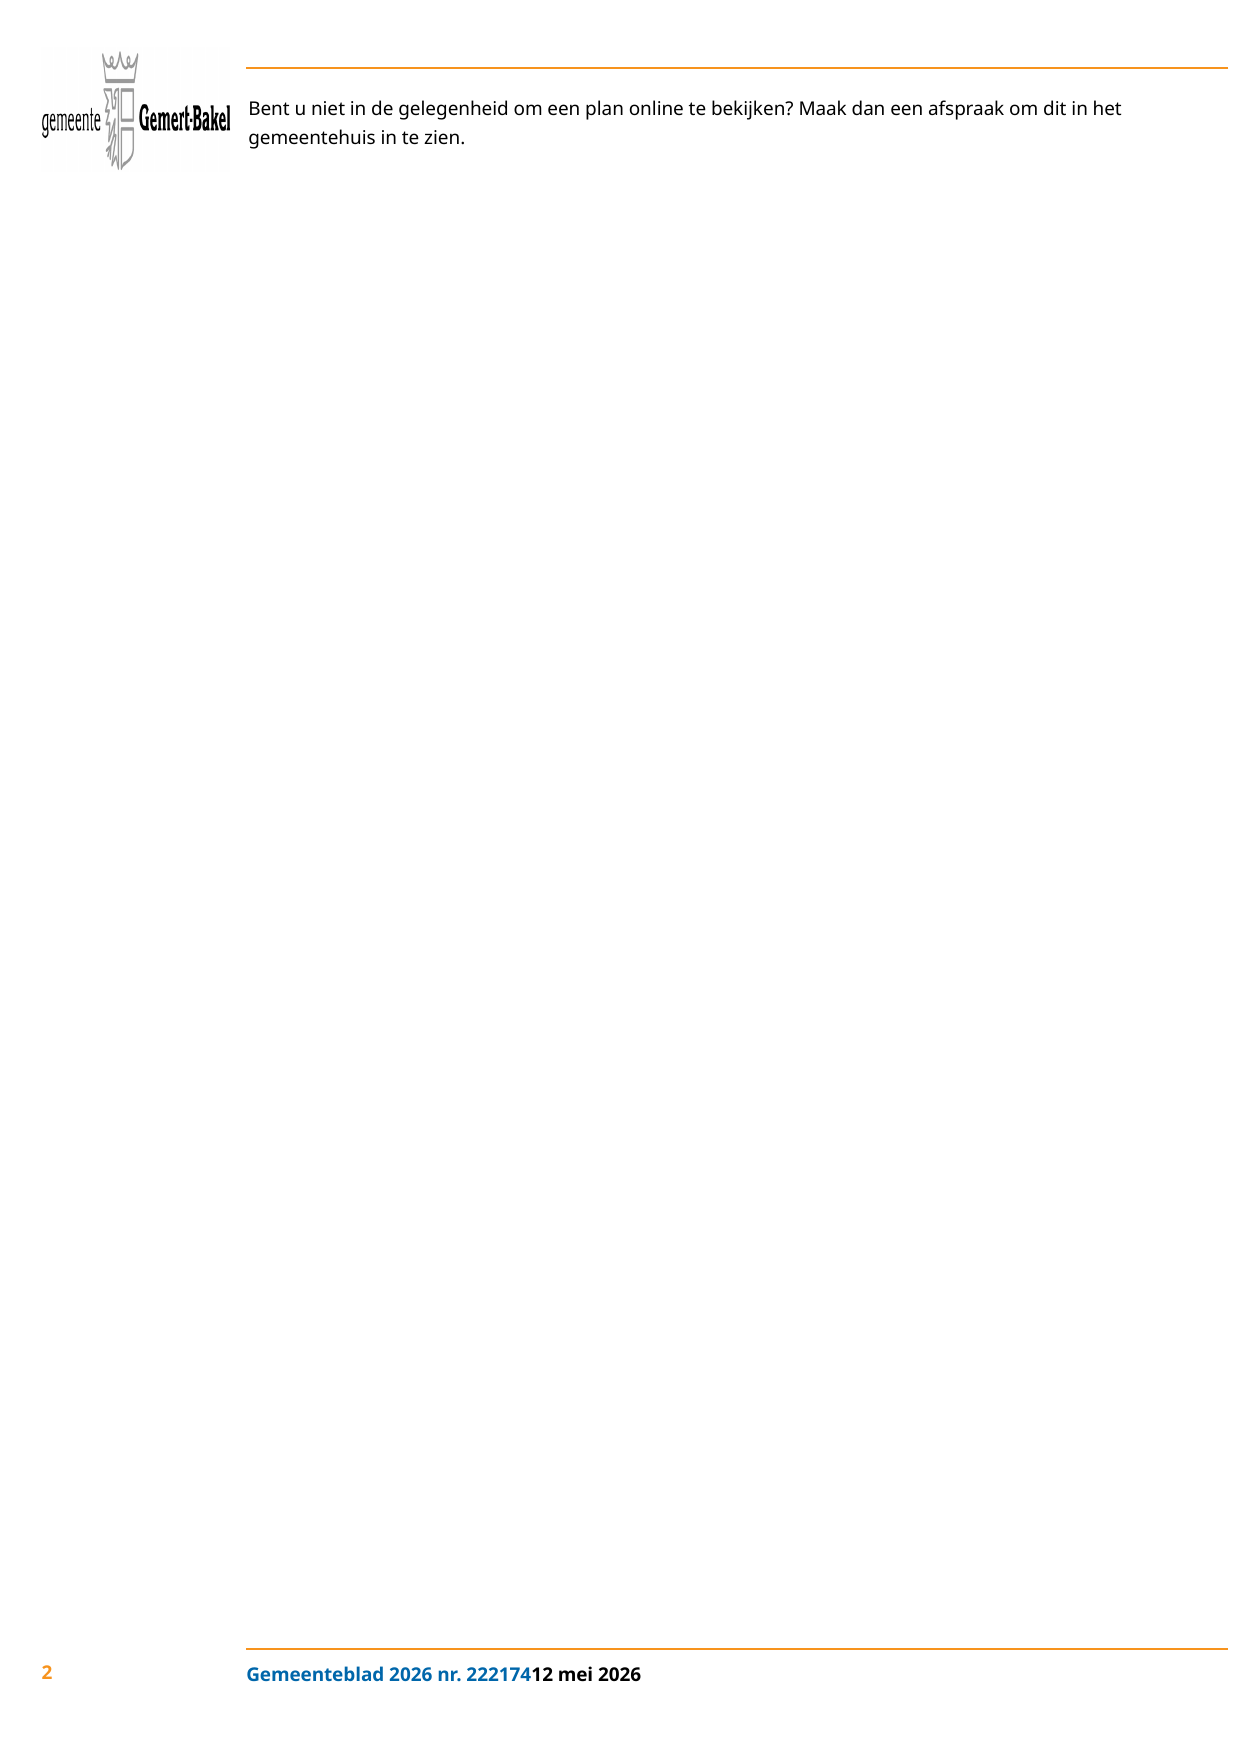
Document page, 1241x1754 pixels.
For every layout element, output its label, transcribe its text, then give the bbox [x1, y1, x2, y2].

picture [41, 47, 231, 172]
text Bent u niet in de gelegenheid om een plan online te bekijken? Maak dan een afspraak om dit in het gemeentehuis in te zien. [248, 95, 1152, 150]
